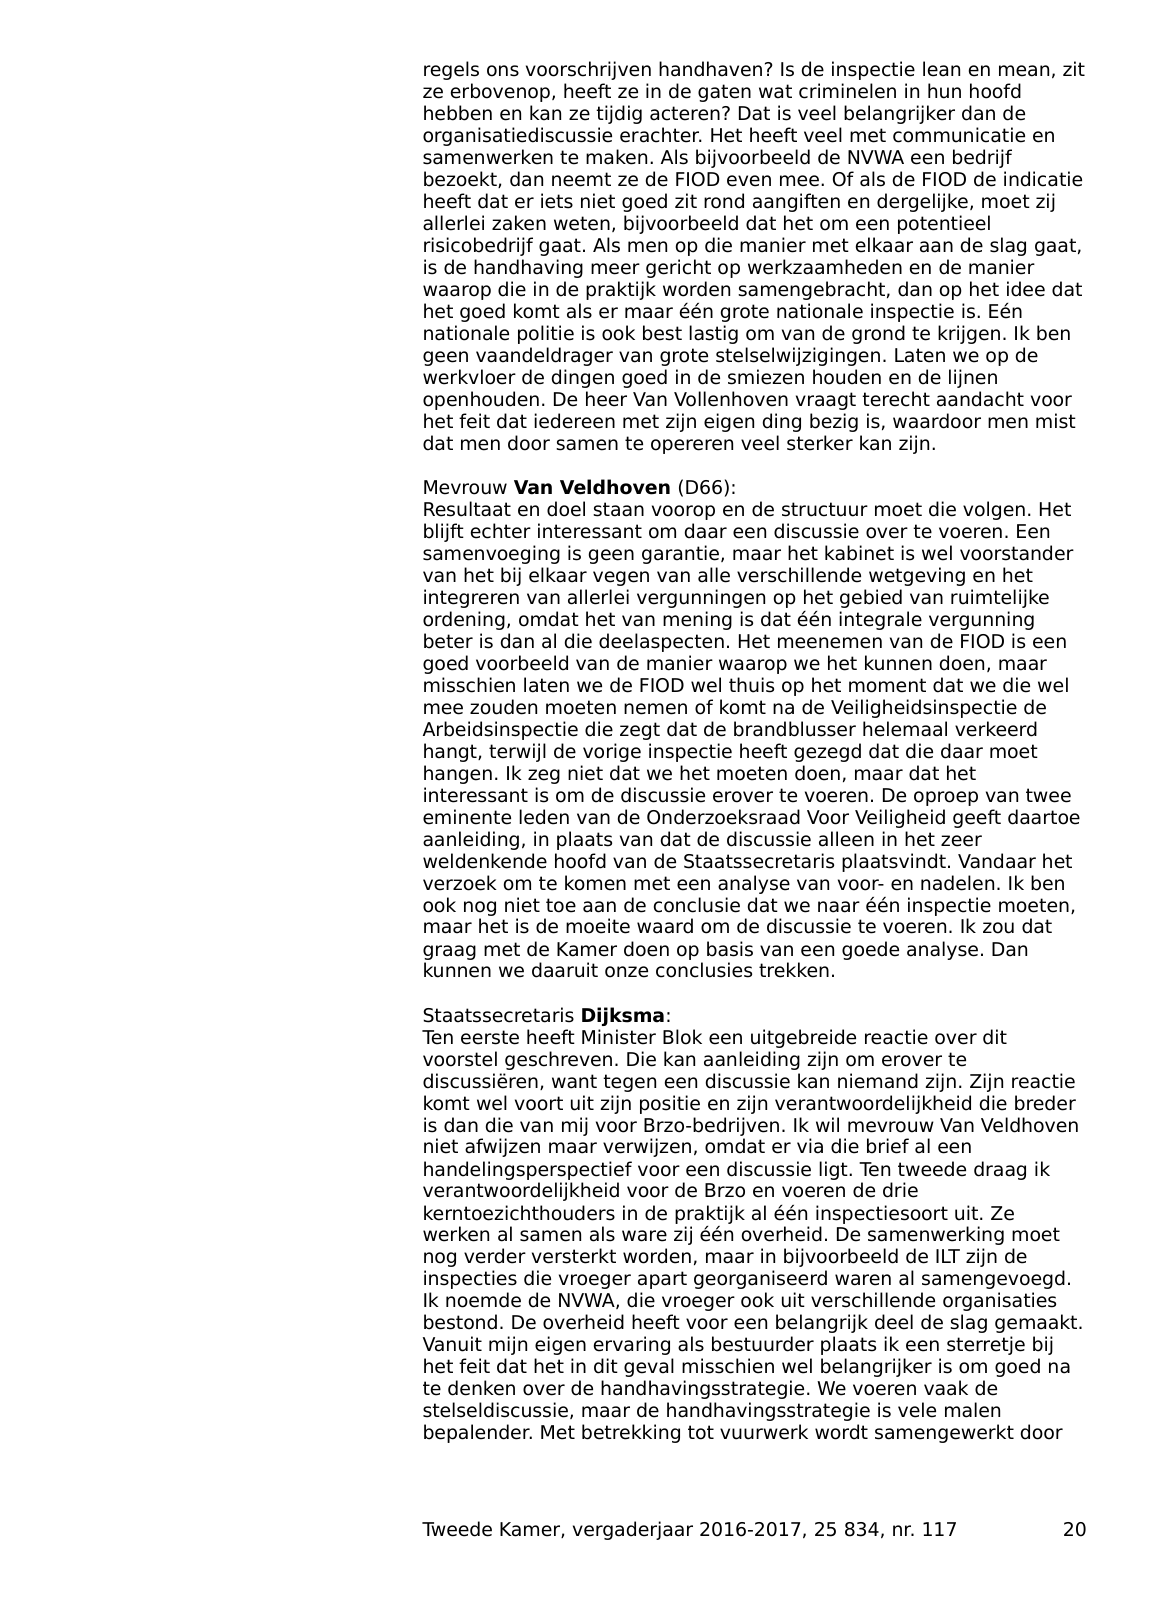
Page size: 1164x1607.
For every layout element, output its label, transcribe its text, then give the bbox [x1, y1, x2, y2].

text Staatssecretaris Dijksma: [422, 1004, 1087, 1027]
text Ten eerste heeft Minister Blok een uitgebreide reactie over dit voorstel geschreven. Die kan aanleiding zijn om erover te discussiëren, want tegen een discussie kan niemand zijn. Zijn reactie komt wel voort uit zijn positie en zijn verantwoordelijkheid die breder is dan die van mij voor Brzo-bedrijven. Ik wil mevrouw Van Veldhoven niet afwijzen maar verwijzen, omdat er via die brief al een handelingsperspectief voor een discussie ligt. Ten tweede draag ik verantwoordelijkheid voor de Brzo en voeren de drie kerntoezichthouders in de praktijk al één inspectiesoort uit. Ze werken al samen als ware zij één overheid. De samenwerking moet nog verder versterkt worden, maar in bijvoorbeeld de ILT zijn de inspecties die vroeger apart georganiseerd waren al samengevoegd. Ik noemde de NVWA, die vroeger ook uit verschillende organisaties bestond. De overheid heeft voor een belangrijk deel de slag gemaakt. Vanuit mijn eigen ervaring als bestuurder plaats ik een sterretje bij het feit dat het in dit geval misschien wel belangrijker is om goed na te denken over de handhavingsstrategie. We voeren vaak de stelseldiscussie, maar de handhavingsstrategie is vele malen bepalender. Met betrekking tot vuurwerk wordt samengewerkt door [422, 1027, 1087, 1444]
text Resultaat en doel staan voorop en de structuur moet die volgen. Het blijft echter interessant om daar een discussie over te voeren. Een samenvoeging is geen garantie, maar het kabinet is wel voorstander van het bij elkaar vegen van alle verschillende wetgeving en het integreren van allerlei vergunningen op het gebied van ruimtelijke ordening, omdat het van mening is dat één integrale vergunning beter is dan al die deelaspecten. Het meenemen van de FIOD is een goed voorbeeld van de manier waarop we het kunnen doen, maar misschien laten we de FIOD wel thuis op het moment dat we die wel mee zouden moeten nemen of komt na de Veiligheidsinspectie de Arbeidsinspectie die zegt dat de brandblusser helemaal verkeerd hangt, terwijl de vorige inspectie heeft gezegd dat die daar moet hangen. Ik zeg niet dat we het moeten doen, maar dat het interessant is om de discussie erover te voeren. De oproep van twee eminente leden van de Onderzoeksraad Voor Veiligheid geeft daartoe aanleiding, in plaats van dat de discussie alleen in het zeer weldenkende hoofd van de Staatssecretaris plaatsvindt. Vandaar het verzoek om te komen met een analyse van voor- en nadelen. Ik ben ook nog niet toe aan de conclusie dat we naar één inspectie moeten, maar het is de moeite waard om de discussie te voeren. Ik zou dat graag met de Kamer doen op basis van een goede analyse. Dan kunnen we daaruit onze conclusies trekken. [422, 499, 1087, 982]
text Mevrouw Van Veldhoven (D66): [422, 477, 1087, 499]
text regels ons voorschrijven handhaven? Is de inspectie lean en mean, zit ze erbovenop, heeft ze in de gaten wat criminelen in hun hoofd hebben en kan ze tijdig acteren? Dat is veel belangrijker dan de organisatiediscussie erachter. Het heeft veel met communicatie en samenwerken te maken. Als bijvoorbeeld de NVWA een bedrijf bezoekt, dan neemt ze de FIOD even mee. Of als de FIOD de indicatie heeft dat er iets niet goed zit rond aangiften en dergelijke, moet zij allerlei zaken weten, bijvoorbeeld dat het om een potentieel risicobedrijf gaat. Als men op die manier met elkaar aan de slag gaat, is de handhaving meer gericht op werkzaamheden en de manier waarop die in de praktijk worden samengebracht, dan op het idee dat het goed komt als er maar één grote nationale inspectie is. Eén nationale politie is ook best lastig om van de grond te krijgen. Ik ben geen vaandeldrager van grote stelselwijzigingen. Laten we op de werkvloer de dingen goed in de smiezen houden en de lijnen openhouden. De heer Van Vollenhoven vraagt terecht aandacht voor het feit dat iedereen met zijn eigen ding bezig is, waardoor men mist dat men door samen te opereren veel sterker kan zijn. [422, 59, 1087, 455]
